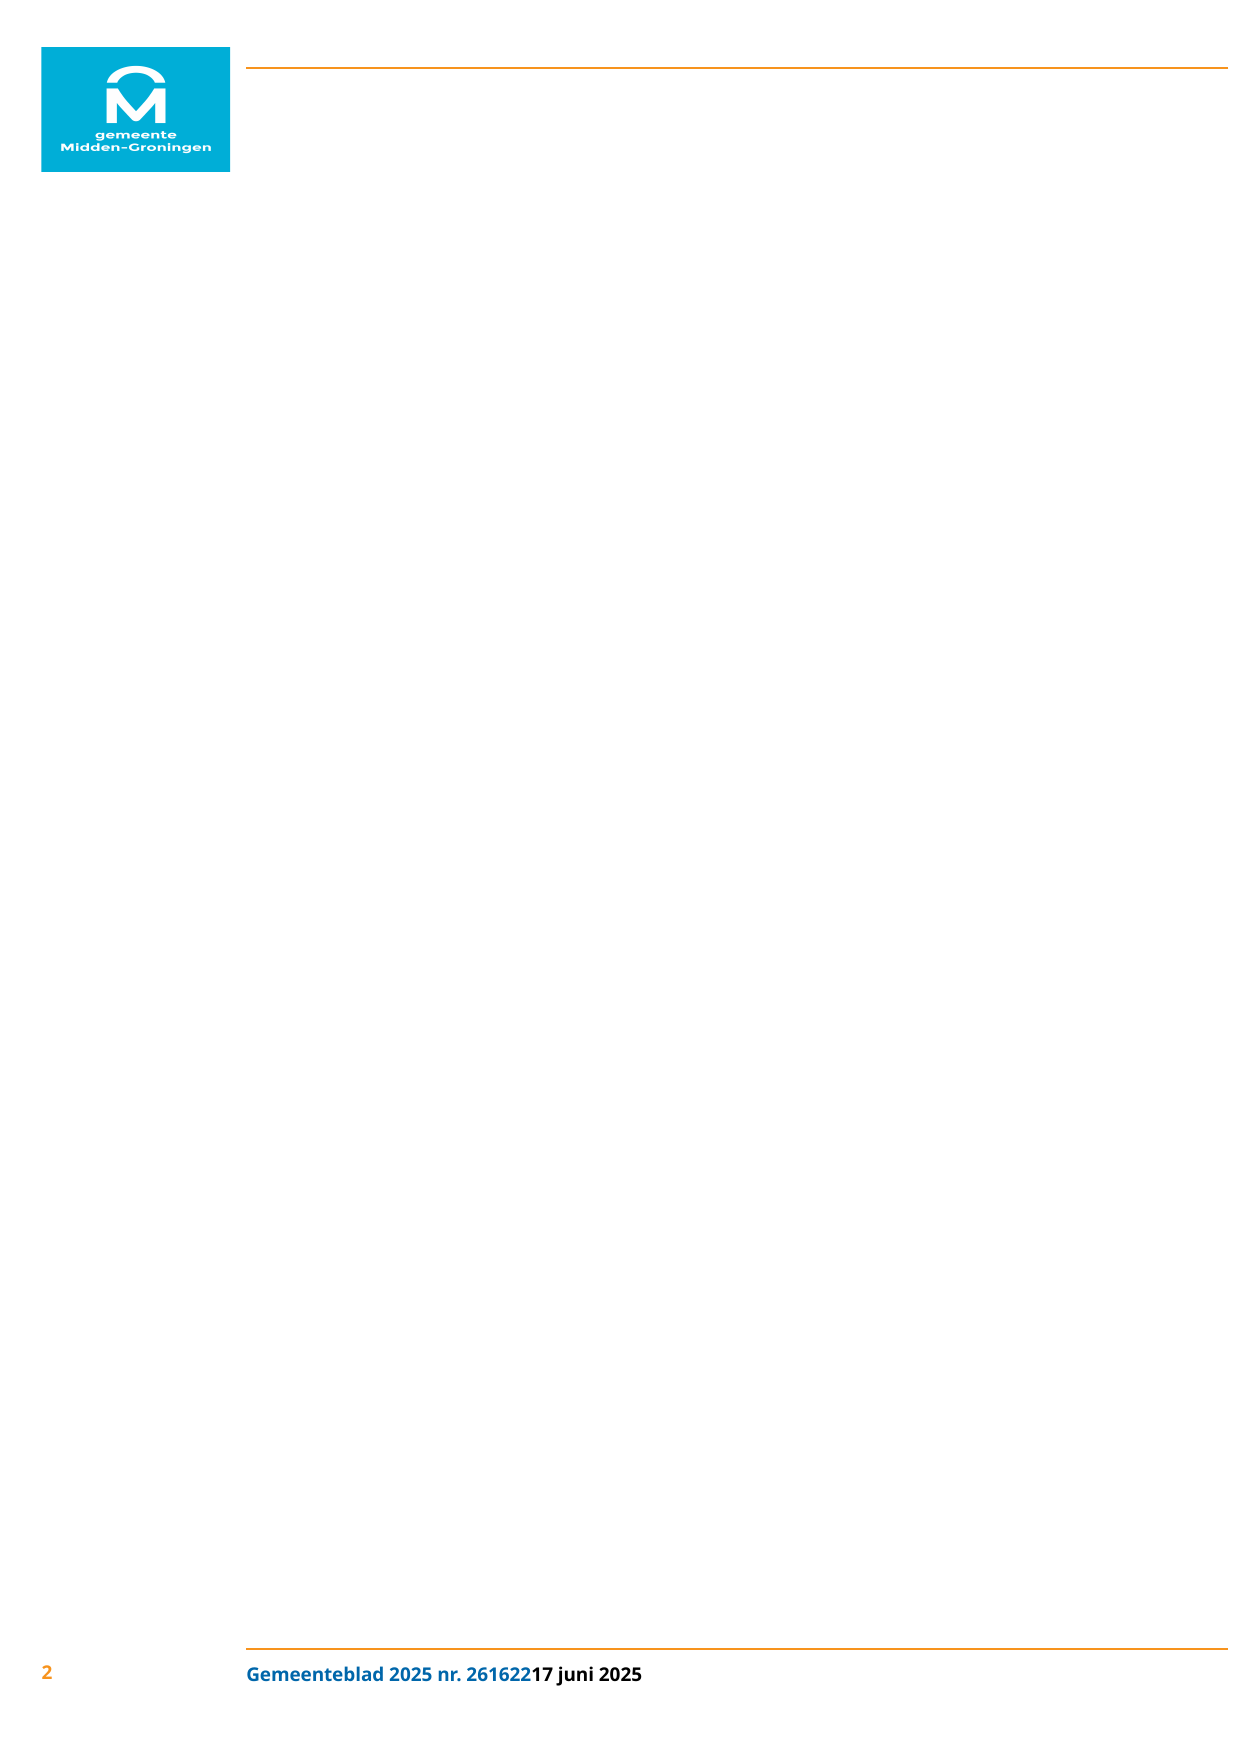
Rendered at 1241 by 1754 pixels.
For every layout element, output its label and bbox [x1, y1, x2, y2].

picture [107, 89, 165, 122]
picture [108, 66, 164, 82]
picture [184, 146, 190, 153]
